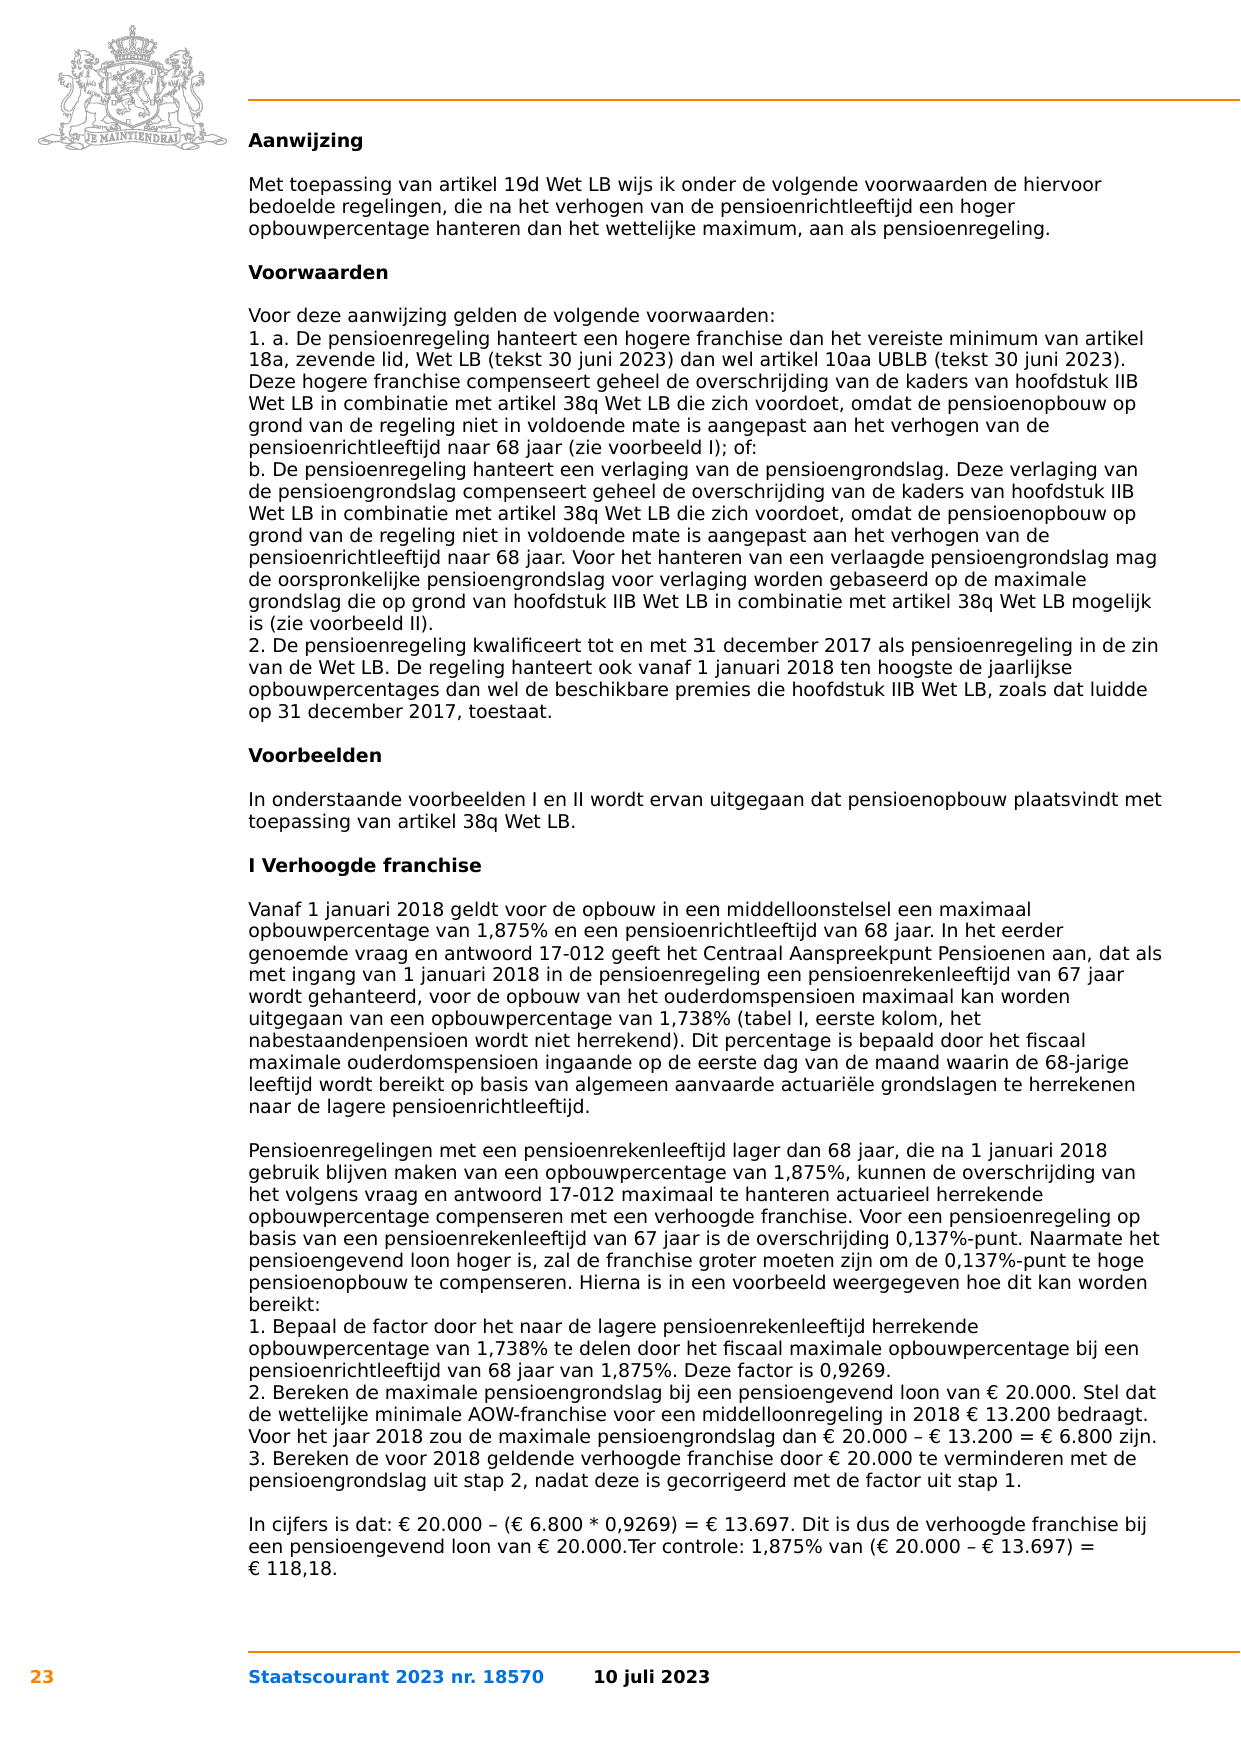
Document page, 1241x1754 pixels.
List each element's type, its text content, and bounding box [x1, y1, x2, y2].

subtitle Voorwaarden [248, 262, 1163, 283]
subtitle Voorbeelden [248, 745, 1163, 767]
subtitle Aanwijzing [248, 130, 1163, 152]
text In cijfers is dat: € 20.000 – (€ 6.800 * 0,9269) = € 13.697. Dit is dus de verhoogde franchise bij een pensioengevend loon van € 20.000.Ter controle: 1,875% van (€ 20.000 – € 13.697) = € 118,18. [248, 1514, 1163, 1579]
text 3. Bereken de voor 2018 geldende verhoogde franchise door € 20.000 te verminderen met de pensioengrondslag uit stap 2, nadat deze is gecorrigeerd met de factor uit stap 1. [248, 1448, 1163, 1492]
text 2. De pensioenregeling kwalificeert tot en met 31 december 2017 als pensioenregeling in de zin van de Wet LB. De regeling hanteert ook vanaf 1 januari 2018 ten hoogste de jaarlijkse opbouwpercentages dan wel de beschikbare premies die hoofdstuk IIB Wet LB, zoals dat luidde op 31 december 2017, toestaat. [248, 635, 1163, 723]
text 1. a. De pensioenregeling hanteert een hogere franchise dan het vereiste minimum van artikel 18a, zevende lid, Wet LB (tekst 30 juni 2023) dan wel artikel 10aa UBLB (tekst 30 juni 2023). Deze hogere franchise compenseert geheel de overschrijding van de kaders van hoofdstuk IIB Wet LB in combinatie met artikel 38q Wet LB die zich voordoet, omdat de pensioenopbouw op grond van de regeling niet in voldoende mate is aangepast aan het verhogen van de pensioenrichtleeftijd naar 68 jaar (zie voorbeeld I); of: [248, 327, 1163, 459]
text 2. Bereken de maximale pensioengrondslag bij een pensioengevend loon van € 20.000. Stel dat de wettelijke minimale AOW-franchise voor een middelloonregeling in 2018 € 13.200 bedraagt. Voor het jaar 2018 zou de maximale pensioengrondslag dan € 20.000 – € 13.200 = € 6.800 zijn. [248, 1382, 1163, 1448]
text Vanaf 1 januari 2018 geldt voor de opbouw in een middelloonstelsel een maximaal opbouwpercentage van 1,875% en een pensioenrichtleeftijd van 68 jaar. In het eerder genoemde vraag en antwoord 17-012 geeft het Centraal Aanspreekpunt Pensioenen aan, dat als met ingang van 1 januari 2018 in de pensioenregeling een pensioenrekenleeftijd van 67 jaar wordt gehanteerd, voor de opbouw van het ouderdomspensioen maximaal kan worden uitgegaan van een opbouwpercentage van 1,738% (tabel I, eerste kolom, het nabestaandenpensioen wordt niet herrekend). Dit percentage is bepaald door het fiscaal maximale ouderdomspensioen ingaande op de eerste dag van de maand waarin de 68-jarige leeftijd wordt bereikt op basis van algemeen aanvaarde actuariële grondslagen te herrekenen naar de lagere pensioenrichtleeftijd. [248, 898, 1163, 1118]
text Voor deze aanwijzing gelden de volgende voorwaarden: [248, 305, 1163, 327]
picture [38, 25, 227, 150]
text In onderstaande voorbeelden I en II wordt ervan uitgegaan dat pensioenopbouw plaatsvindt met toepassing van artikel 38q Wet LB. [248, 789, 1163, 833]
text Met toepassing van artikel 19d Wet LB wijs ik onder de volgende voorwaarden de hiervoor bedoelde regelingen, die na het verhogen van de pensioenrichtleeftijd een hoger opbouwpercentage hanteren dan het wettelijke maximum, aan als pensioenregeling. [248, 174, 1163, 240]
subtitle I Verhoogde franchise [248, 854, 1163, 877]
text b. De pensioenregeling hanteert een verlaging van de pensioengrondslag. Deze verlaging van de pensioengrondslag compenseert geheel de overschrijding van de kaders van hoofdstuk IIB Wet LB in combinatie met artikel 38q Wet LB die zich voordoet, omdat de pensioenopbouw op grond van de regeling niet in voldoende mate is aangepast aan het verhogen van de pensioenrichtleeftijd naar 68 jaar. Voor het hanteren van een verlaagde pensioengrondslag mag de oorspronkelijke pensioengrondslag voor verlaging worden gebaseerd op de maximale grondslag die op grond van hoofdstuk IIB Wet LB in combinatie met artikel 38q Wet LB mogelijk is (zie voorbeeld II). [248, 459, 1163, 635]
text 1. Bepaal de factor door het naar de lagere pensioenrekenleeftijd herrekende opbouwpercentage van 1,738% te delen door het fiscaal maximale opbouwpercentage bij een pensioenrichtleeftijd van 68 jaar van 1,875%. Deze factor is 0,9269. [248, 1316, 1163, 1382]
text Pensioenregelingen met een pensioenrekenleeftijd lager dan 68 jaar, die na 1 januari 2018 gebruik blijven maken van een opbouwpercentage van 1,875%, kunnen de overschrijding van het volgens vraag en antwoord 17-012 maximaal te hanteren actuarieel herrekende opbouwpercentage compenseren met een verhoogde franchise. Voor een pensioenregeling op basis van een pensioenrekenleeftijd van 67 jaar is de overschrijding 0,137%-punt. Naarmate het pensioengevend loon hoger is, zal de franchise groter moeten zijn om de 0,137%-punt te hoge pensioenopbouw te compenseren. Hierna is in een voorbeeld weergegeven hoe dit kan worden bereikt: [248, 1140, 1163, 1316]
